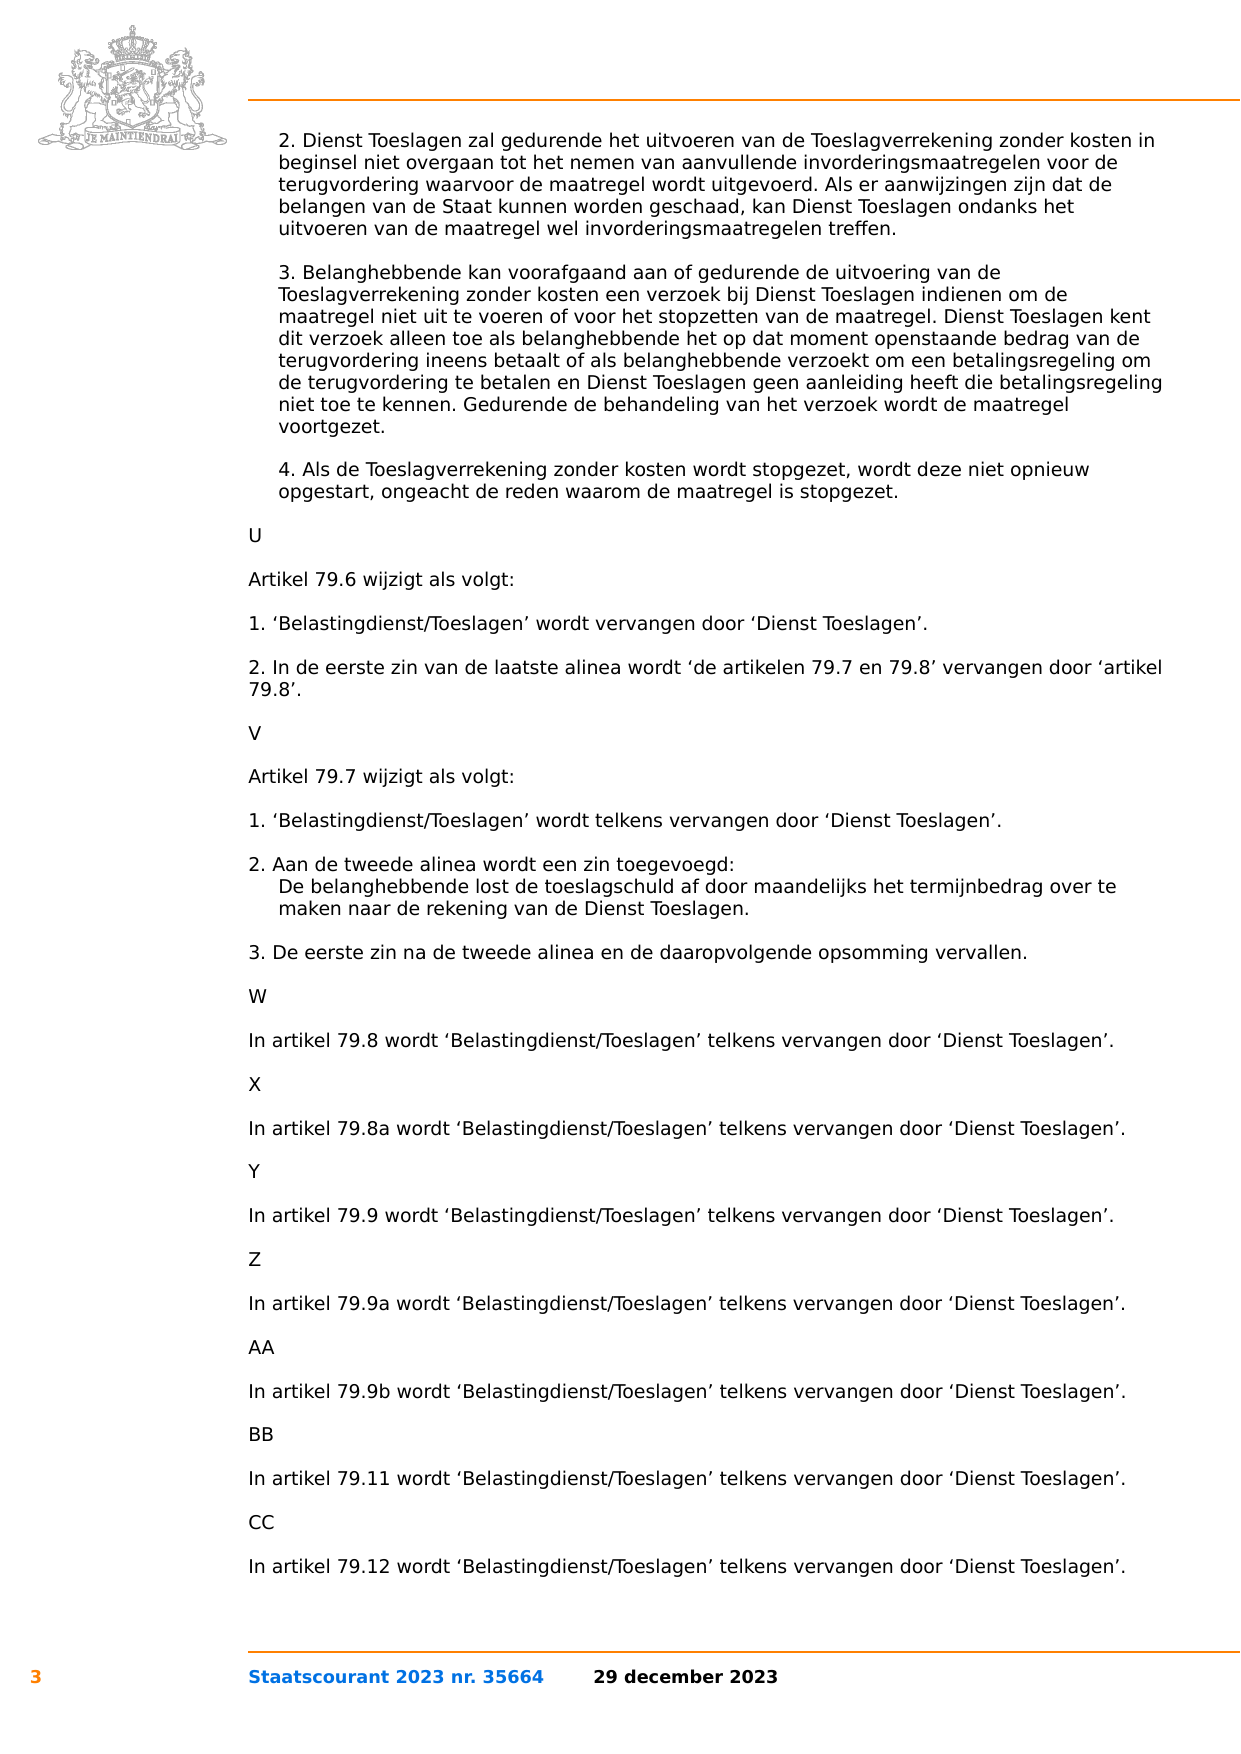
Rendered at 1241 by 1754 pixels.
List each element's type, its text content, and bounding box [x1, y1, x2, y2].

text De belanghebbende lost de toeslagschuld af door maandelijks het termijnbedrag over te maken naar de rekening van de Dienst Toeslagen. [278, 876, 1163, 920]
text W [248, 986, 1163, 1008]
text 3. Belanghebbende kan voorafgaand aan of gedurende de uitvoering van de Toeslagverrekening zonder kosten een verzoek bij Dienst Toeslagen indienen om de maatregel niet uit te voeren of voor het stopzetten van de maatregel. Dienst Toeslagen kent dit verzoek alleen toe als belanghebbende het op dat moment openstaande bedrag van de terugvordering ineens betaalt of als belanghebbende verzoekt om een betalingsregeling om de terugvordering te betalen en Dienst Toeslagen geen aanleiding heeft die betalingsregeling niet toe te kennen. Gedurende de behandeling van het verzoek wordt de maatregel voortgezet. [278, 262, 1163, 437]
text In artikel 79.9b wordt ‘Belastingdienst/Toeslagen’ telkens vervangen door ‘Dienst Toeslagen’. [248, 1381, 1163, 1402]
text AA [248, 1337, 1163, 1359]
text 2. In de eerste zin van de laatste alinea wordt ‘de artikelen 79.7 en 79.8’ vervangen door ‘artikel 79.8’. [248, 657, 1163, 701]
picture [38, 25, 227, 150]
text In artikel 79.12 wordt ‘Belastingdienst/Toeslagen’ telkens vervangen door ‘Dienst Toeslagen’. [248, 1556, 1163, 1578]
text 4. Als de Toeslagverrekening zonder kosten wordt stopgezet, wordt deze niet opnieuw opgestart, ongeacht de reden waarom de maatregel is stopgezet. [278, 459, 1163, 503]
text 3. De eerste zin na de tweede alinea en de daaropvolgende opsomming vervallen. [248, 942, 1163, 964]
text Z [248, 1249, 1163, 1271]
text BB [248, 1424, 1163, 1446]
text X [248, 1073, 1163, 1096]
text 1. ‘Belastingdienst/Toeslagen’ wordt telkens vervangen door ‘Dienst Toeslagen’. [248, 810, 1163, 832]
text 2. Aan de tweede alinea wordt een zin toegevoegd: [248, 854, 1163, 876]
text 1. ‘Belastingdienst/Toeslagen’ wordt vervangen door ‘Dienst Toeslagen’. [248, 613, 1163, 635]
text Artikel 79.6 wijzigt als volgt: [248, 569, 1163, 591]
text Artikel 79.7 wijzigt als volgt: [248, 766, 1163, 788]
text In artikel 79.9a wordt ‘Belastingdienst/Toeslagen’ telkens vervangen door ‘Dienst Toeslagen’. [248, 1293, 1163, 1315]
text 2. Dienst Toeslagen zal gedurende het uitvoeren van de Toeslagverrekening zonder kosten in beginsel niet overgaan tot het nemen van aanvullende invorderingsmaatregelen voor de terugvordering waarvoor de maatregel wordt uitgevoerd. Als er aanwijzingen zijn dat de belangen van de Staat kunnen worden geschaad, kan Dienst Toeslagen ondanks het uitvoeren van de maatregel wel invorderingsmaatregelen treffen. [278, 130, 1163, 240]
text Y [248, 1161, 1163, 1183]
text U [248, 525, 1163, 547]
text In artikel 79.9 wordt ‘Belastingdienst/Toeslagen’ telkens vervangen door ‘Dienst Toeslagen’. [248, 1205, 1163, 1227]
text In artikel 79.8a wordt ‘Belastingdienst/Toeslagen’ telkens vervangen door ‘Dienst Toeslagen’. [248, 1117, 1163, 1139]
text In artikel 79.8 wordt ‘Belastingdienst/Toeslagen’ telkens vervangen door ‘Dienst Toeslagen’. [248, 1030, 1163, 1052]
text V [248, 723, 1163, 744]
text CC [248, 1512, 1163, 1534]
text In artikel 79.11 wordt ‘Belastingdienst/Toeslagen’ telkens vervangen door ‘Dienst Toeslagen’. [248, 1468, 1163, 1490]
